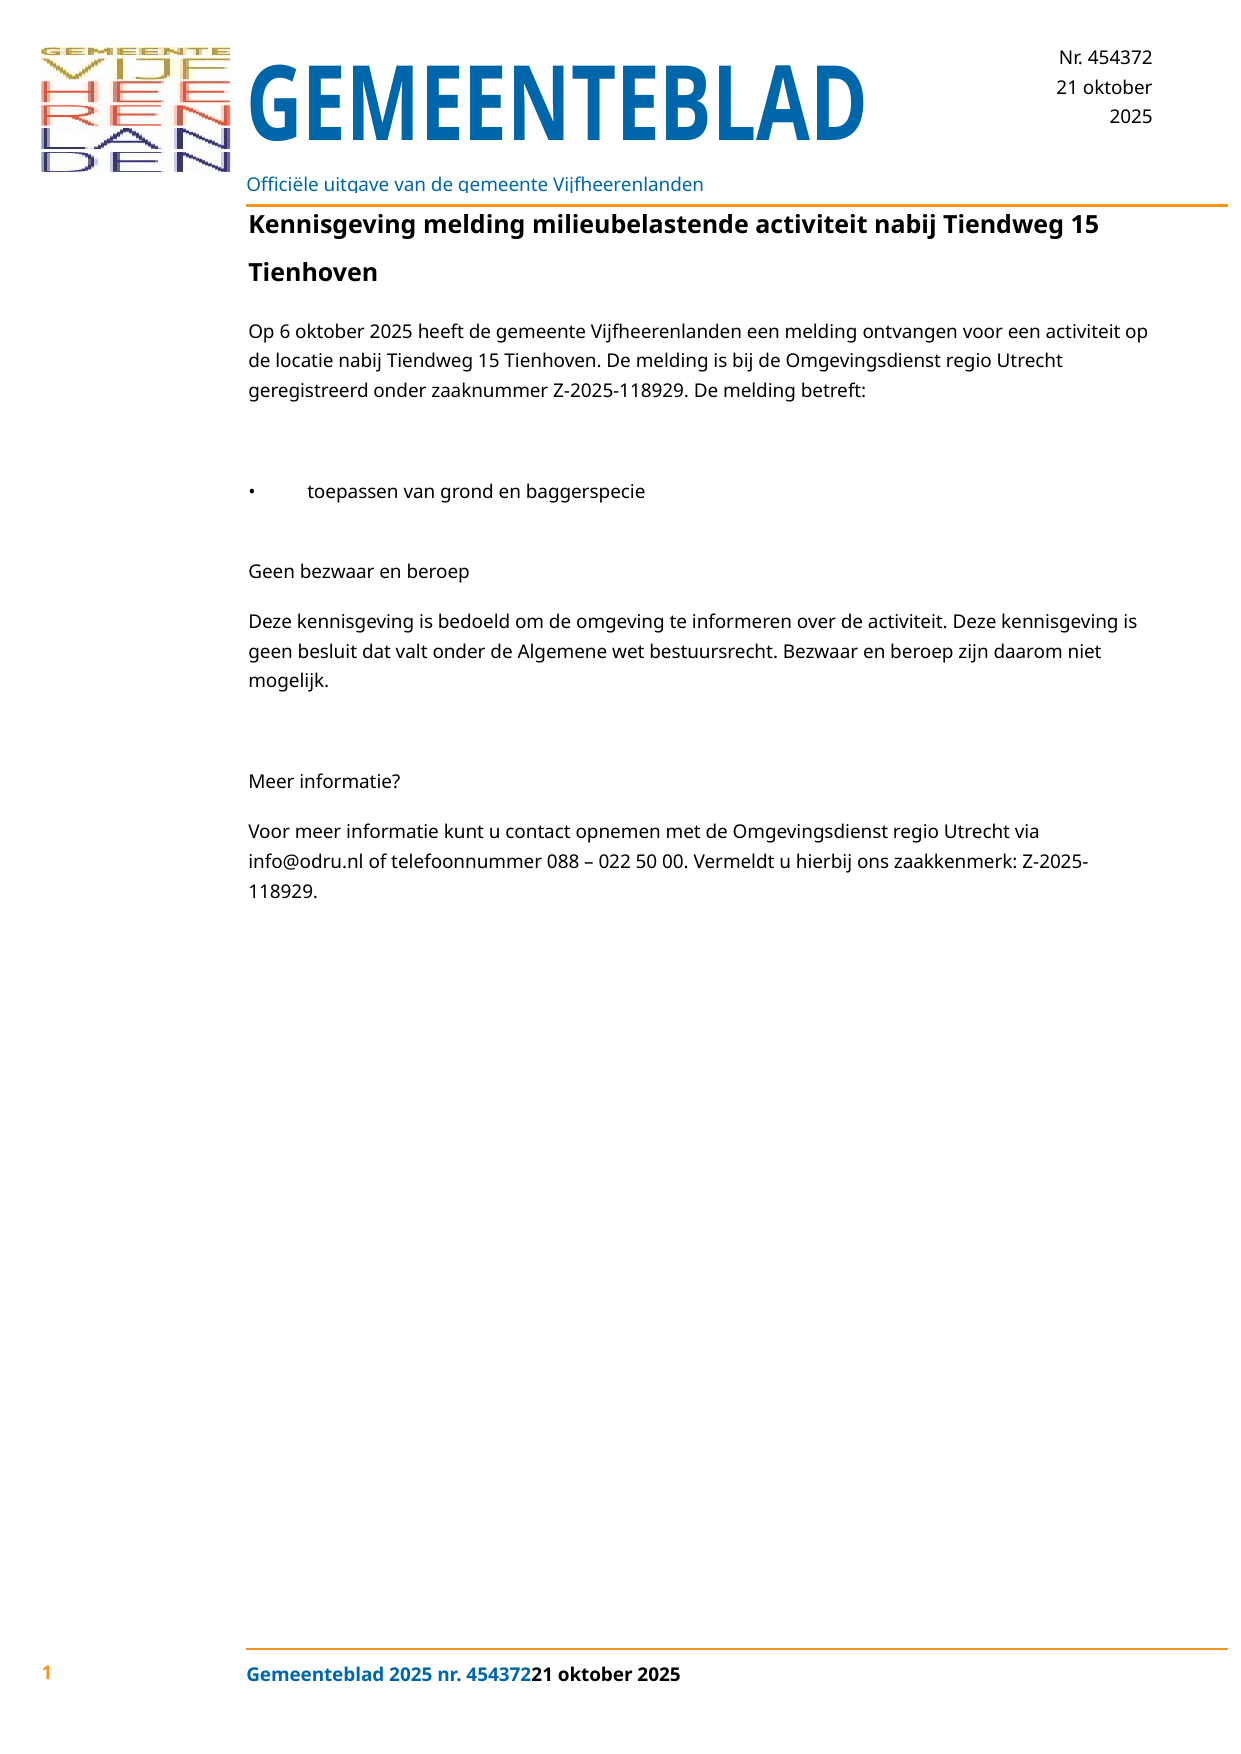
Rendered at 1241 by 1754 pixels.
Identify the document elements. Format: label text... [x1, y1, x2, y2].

text Kennisgeving melding milieubelastende activiteit nabij Tiendweg 15 Tienhoven [248, 207, 1152, 288]
text Voor meer informatie kunt u contact opnemen met de Omgevingsdienst regio Utrecht via info@odru.nl of telefoonnummer 088 – 022 50 00. Vermeldt u hierbij ons zaakkenmerk: Z-2025-118929. [248, 819, 1152, 904]
text Meer informatie? [248, 768, 1152, 794]
list toepassen van grond en baggerspecie [248, 478, 1152, 504]
text Op 6 oktober 2025 heeft de gemeente Vijfheerenlanden een melding ontvangen voor een activiteit op de locatie nabij Tiendweg 15 Tienhoven. De melding is bij de Omgevingsdienst regio Utrecht geregistreerd onder zaaknummer Z-2025-118929. De melding betreft: [248, 318, 1152, 403]
text Geen bezwaar en beroep [248, 558, 1152, 584]
text Deze kennisgeving is bedoeld om de omgeving te informeren over de activiteit. Deze kennisgeving is geen besluit dat valt onder de Algemene wet bestuursrecht. Bezwaar en beroep zijn daarom niet mogelijk. [248, 608, 1152, 693]
picture [41, 47, 231, 172]
